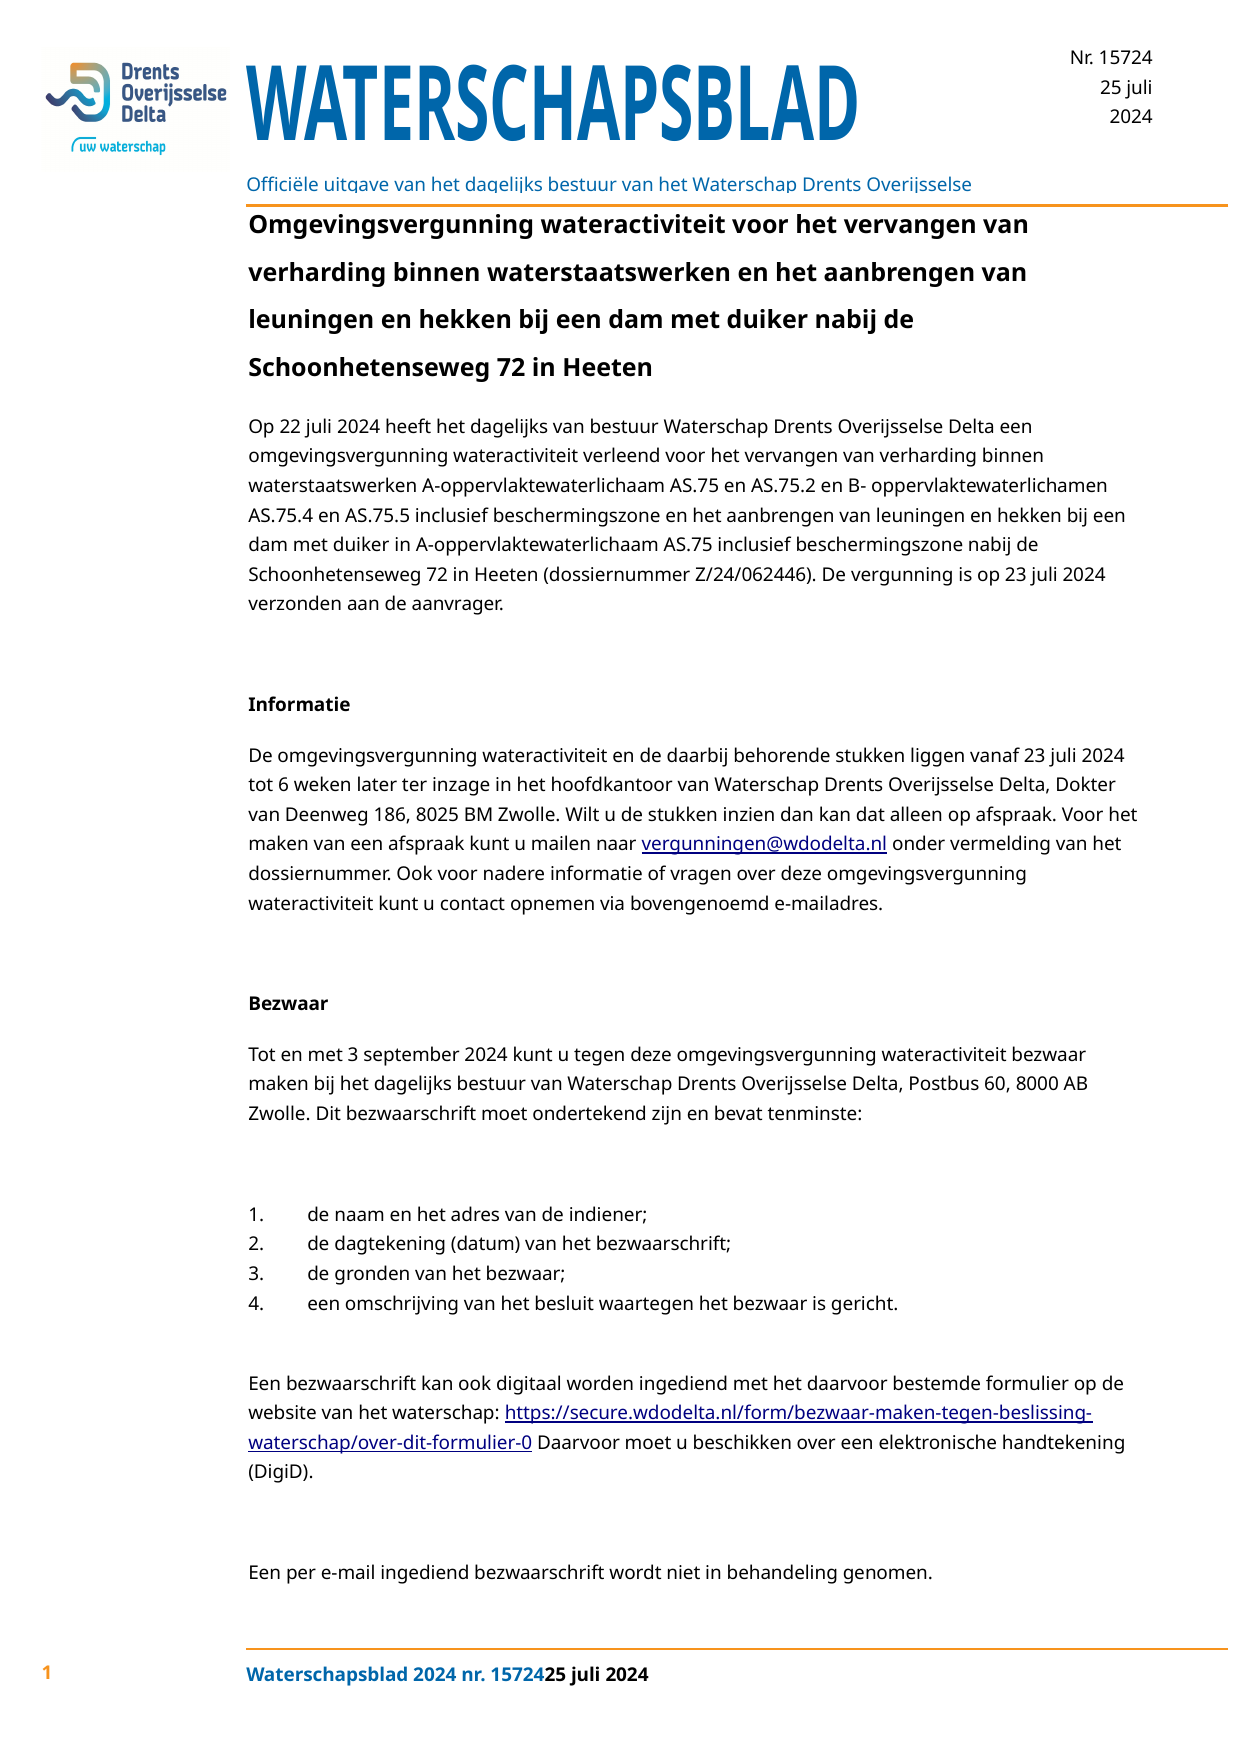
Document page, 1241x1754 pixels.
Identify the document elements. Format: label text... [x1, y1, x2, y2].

text Omgevingsvergunning wateractiviteit voor het vervangen van verharding binnen waterstaatswerken en het aanbrengen van leuningen en hekken bij een dam met duiker nabij de Schoonhetenseweg 72 in Heeten [248, 207, 1152, 384]
text De omgevingsvergunning wateractiviteit en de daarbij behorende stukken liggen vanaf 23 juli 2024 tot 6 weken later ter inzage in het hoofdkantoor van Waterschap Drents Overijsselse Delta, Dokter van Deenweg 186, 8025 BM Zwolle. Wilt u de stukken inzien dan kan dat alleen op afspraak. Voor het maken van een afspraak kunt u mailen naar vergunningen@wdodelta.nl onder vermelding van het dossiernummer. Ook voor nadere informatie of vragen over deze omgevingsvergunning wateractiviteit kunt u contact opnemen via bovengenoemd e-mailadres. [248, 742, 1152, 916]
list de naam en het adres van de indiener; [248, 1201, 1152, 1227]
list een omschrijving van het besluit waartegen het bezwaar is gericht. [248, 1290, 1152, 1316]
picture [41, 47, 231, 172]
text Een per e-mail ingediend bezwaarschrift wordt niet in behandeling genomen. [248, 1559, 1152, 1585]
text Informatie [248, 691, 1152, 717]
list de gronden van het bezwaar; [248, 1260, 1152, 1286]
text Een bezwaarschrift kan ook digitaal worden ingediend met het daarvoor bestemde formulier op de website van het waterschap: https://secure.wdodelta.nl/form/bezwaar-maken-tegen-beslissing-waterschap/over-dit-formulier-0 Daarvoor moet u beschikken over een elektronische handtekening (DigiD). [248, 1370, 1152, 1484]
text Bezwaar [248, 991, 1152, 1016]
list de dagtekening (datum) van het bezwaarschrift; [248, 1231, 1152, 1256]
text Tot en met 3 september 2024 kunt u tegen deze omgevingsvergunning wateractiviteit bezwaar maken bij het dagelijks bestuur van Waterschap Drents Overijsselse Delta, Postbus 60, 8000 AB Zwolle. Dit bezwaarschrift moet ondertekend zijn en bevat tenminste: [248, 1041, 1152, 1126]
text Op 22 juli 2024 heeft het dagelijks van bestuur Waterschap Drents Overijsselse Delta een omgevingsvergunning wateractiviteit verleend voor het vervangen van verharding binnen waterstaatswerken A-oppervlaktewaterlichaam AS.75 en AS.75.2 en B- oppervlaktewaterlichamen AS.75.4 en AS.75.5 inclusief beschermingszone en het aanbrengen van leuningen en hekken bij een dam met duiker in A-oppervlaktewaterlichaam AS.75 inclusief beschermingszone nabij de Schoonhetenseweg 72 in Heeten (dossiernummer Z/24/062446). De vergunning is op 23 juli 2024 verzonden aan de aanvrager. [248, 413, 1152, 616]
